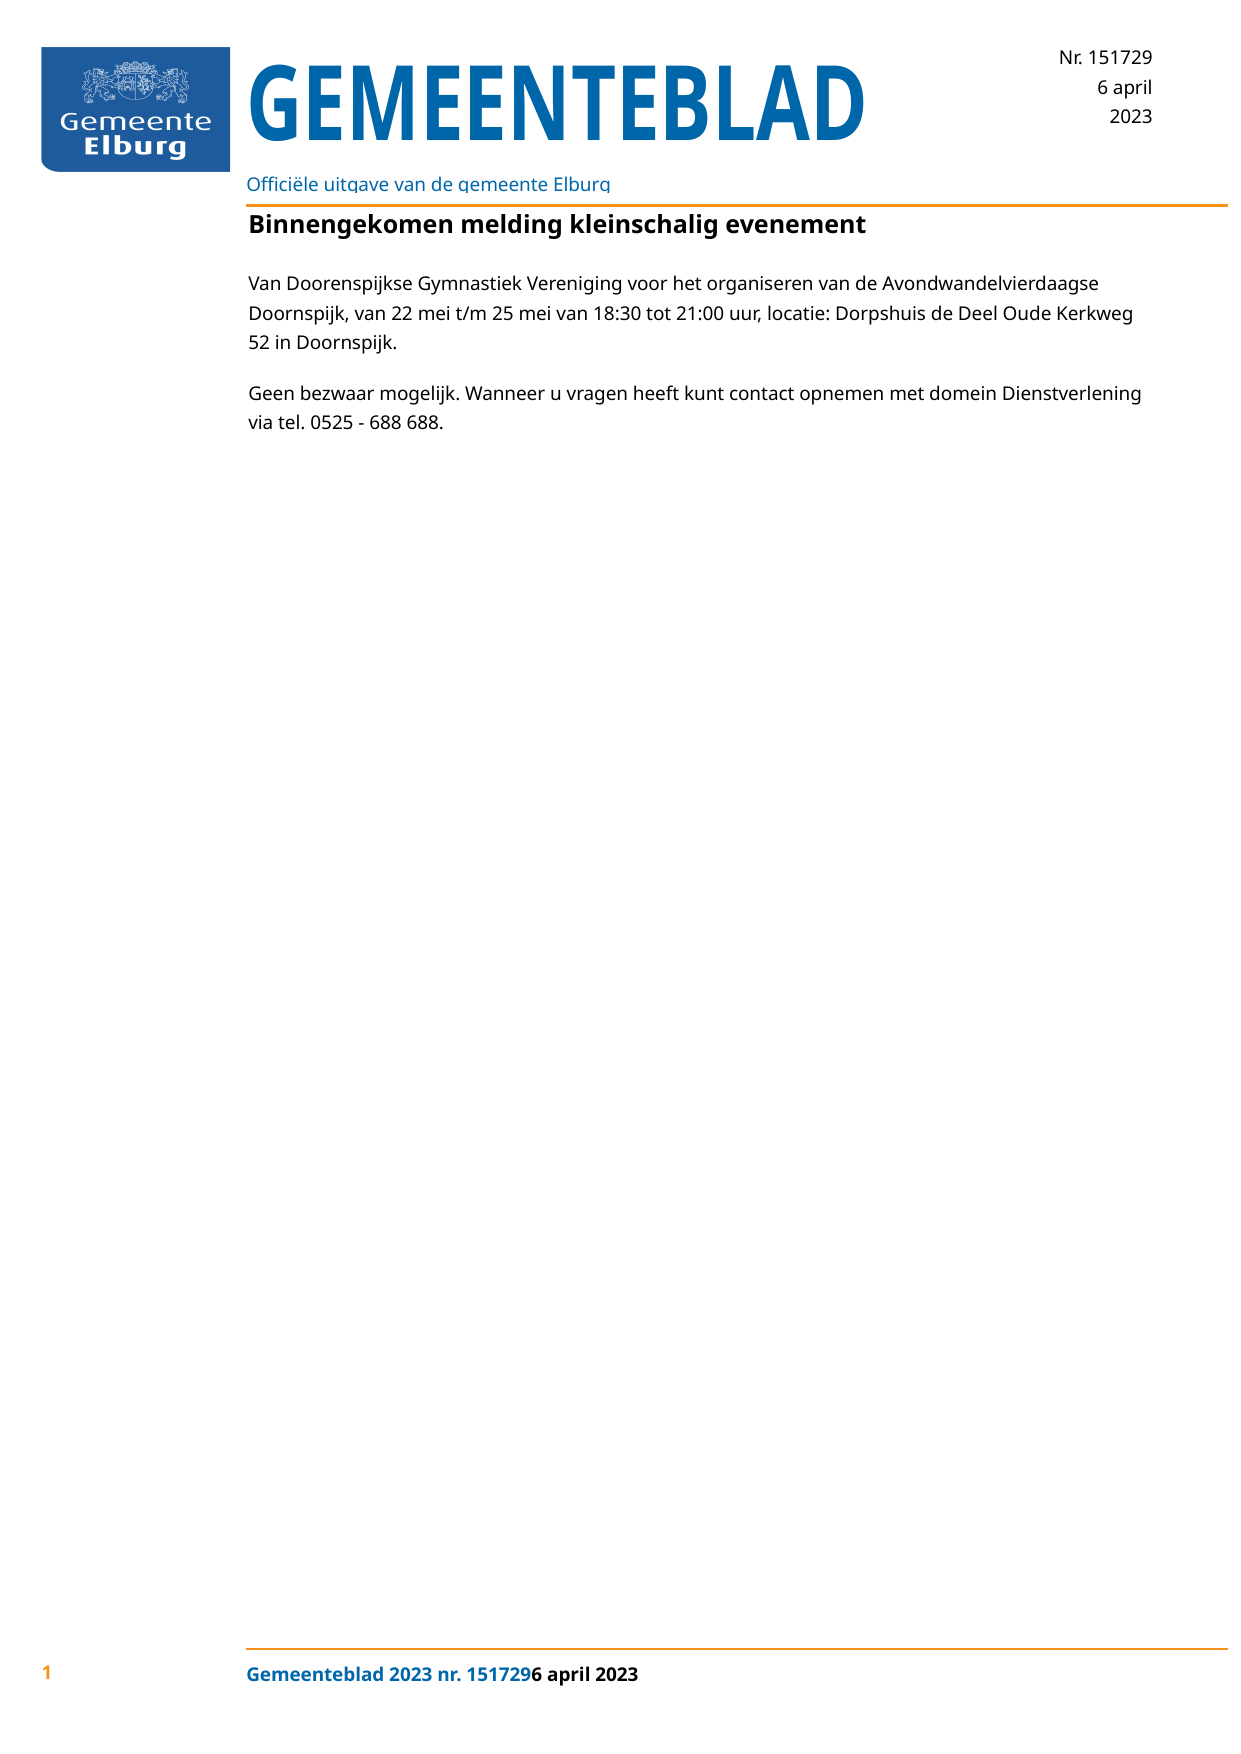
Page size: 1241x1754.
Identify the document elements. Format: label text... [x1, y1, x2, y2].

text Geen bezwaar mogelijk. Wanneer u vragen heeft kunt contact opnemen met domein Dienstverlening via tel. 0525 - 688 688. [248, 380, 1152, 435]
text Van Doorenspijkse Gymnastiek Vereniging voor het organiseren van de Avondwandelvierdaagse Doornspijk, van 22 mei t/m 25 mei van 18:30 tot 21:00 uur, locatie: Dorpshuis de Deel Oude Kerkweg 52 in Doornspijk. [248, 270, 1152, 355]
picture [41, 47, 231, 172]
text Binnengekomen melding kleinschalig evenement [248, 207, 1152, 241]
